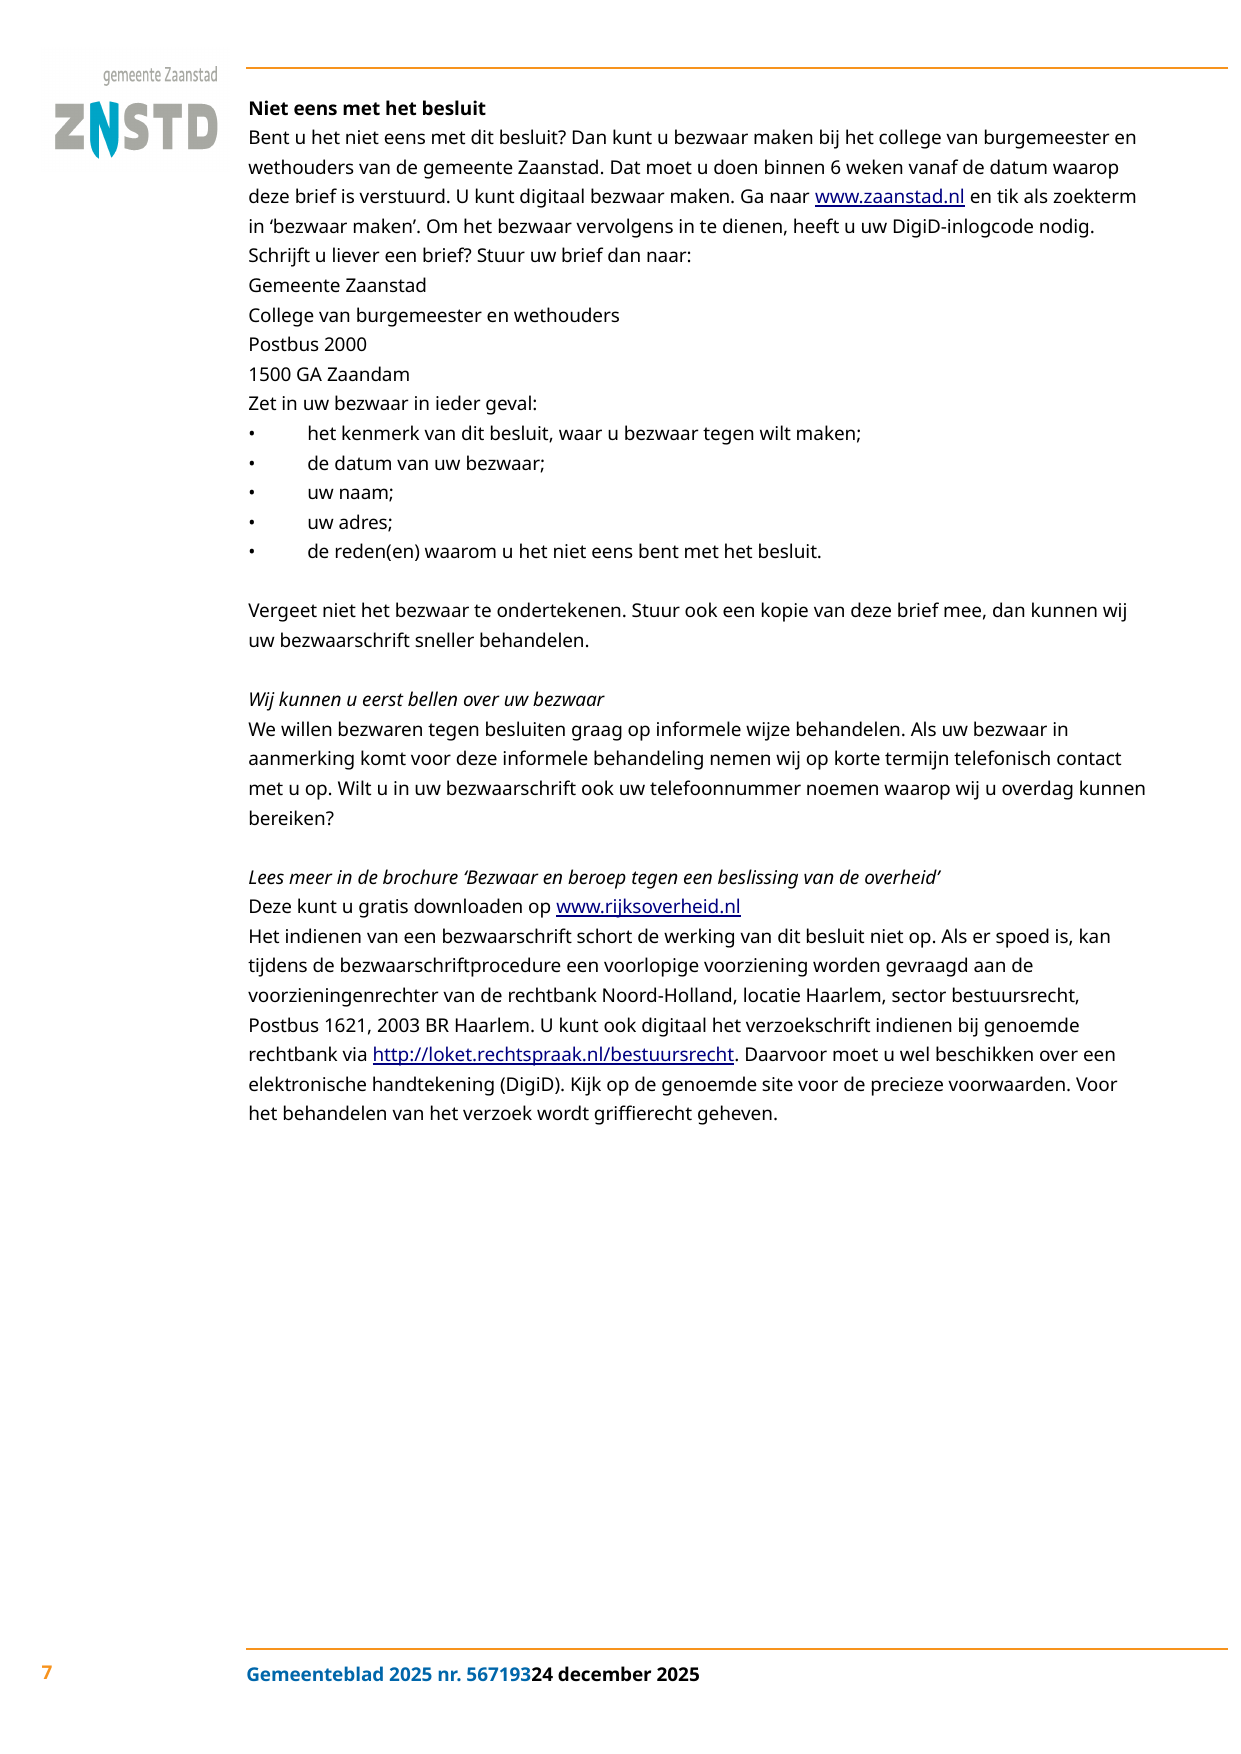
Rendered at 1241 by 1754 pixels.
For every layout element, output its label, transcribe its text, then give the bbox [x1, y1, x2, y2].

text Deze kunt u gratis downloaden op www.rijksoverheid.nl [248, 893, 1152, 919]
list de reden(en) waarom u het niet eens bent met het besluit. [248, 538, 1152, 564]
text 1500 GA Zaandam [248, 361, 1152, 387]
list de datum van uw bezwaar; [248, 450, 1152, 476]
text College van burgemeester en wethouders [248, 302, 1152, 328]
text Niet eens met het besluit [248, 95, 1152, 121]
text Gemeente Zaanstad [248, 272, 1152, 298]
text Postbus 2000 [248, 331, 1152, 357]
text We willen bezwaren tegen besluiten graag op informele wijze behandelen. Als uw bezwaar in aanmerking komt voor deze informele behandeling nemen wij op korte termijn telefonisch contact met u op. Wilt u in uw bezwaarschrift ook uw telefoonnummer noemen waarop wij u overdag kunnen bereiken? [248, 716, 1152, 831]
text Wij kunnen u eerst bellen over uw bezwaar [248, 686, 1152, 712]
text Schrijft u liever een brief? Stuur uw brief dan naar: [248, 243, 1152, 268]
text Zet in uw bezwaar in ieder geval: [248, 391, 1152, 416]
list uw adres; [248, 509, 1152, 535]
list het kenmerk van dit besluit, waar u bezwaar tegen wilt maken; [248, 420, 1152, 446]
text Vergeet niet het bezwaar te ondertekenen. Stuur ook een kopie van deze brief mee, dan kunnen wij uw bezwaarschrift sneller behandelen. [248, 598, 1152, 653]
picture [41, 47, 231, 172]
text Bent u het niet eens met dit besluit? Dan kunt u bezwaar maken bij het college van burgemeester en wethouders van de gemeente Zaanstad. Dat moet u doen binnen 6 weken vanaf de datum waarop deze brief is verstuurd. U kunt digitaal bezwaar maken. Ga naar www.zaanstad.nl en tik als zoekterm in ‘bezwaar maken’. Om het bezwaar vervolgens in te dienen, heeft u uw DigiD-inlogcode nodig. [248, 124, 1152, 239]
list uw naam; [248, 479, 1152, 505]
text Lees meer in de brochure ‘Bezwaar en beroep tegen een beslissing van de overheid’ [248, 864, 1152, 890]
text Het indienen van een bezwaarschrift schort de werking van dit besluit niet op. Als er spoed is, kan tijdens de bezwaarschriftprocedure een voorlopige voorziening worden gevraagd aan de voorzieningenrechter van de rechtbank Noord-Holland, locatie Haarlem, sector bestuursrecht, Postbus 1621, 2003 BR Haarlem. U kunt ook digitaal het verzoekschrift indienen bij genoemde rechtbank via http://loket.rechtspraak.nl/bestuursrecht. Daarvoor moet u wel beschikken over een elektronische handtekening (DigiD). Kijk op de genoemde site voor de precieze voorwaarden. Voor het behandelen van het verzoek wordt griffierecht geheven. [248, 923, 1152, 1126]
